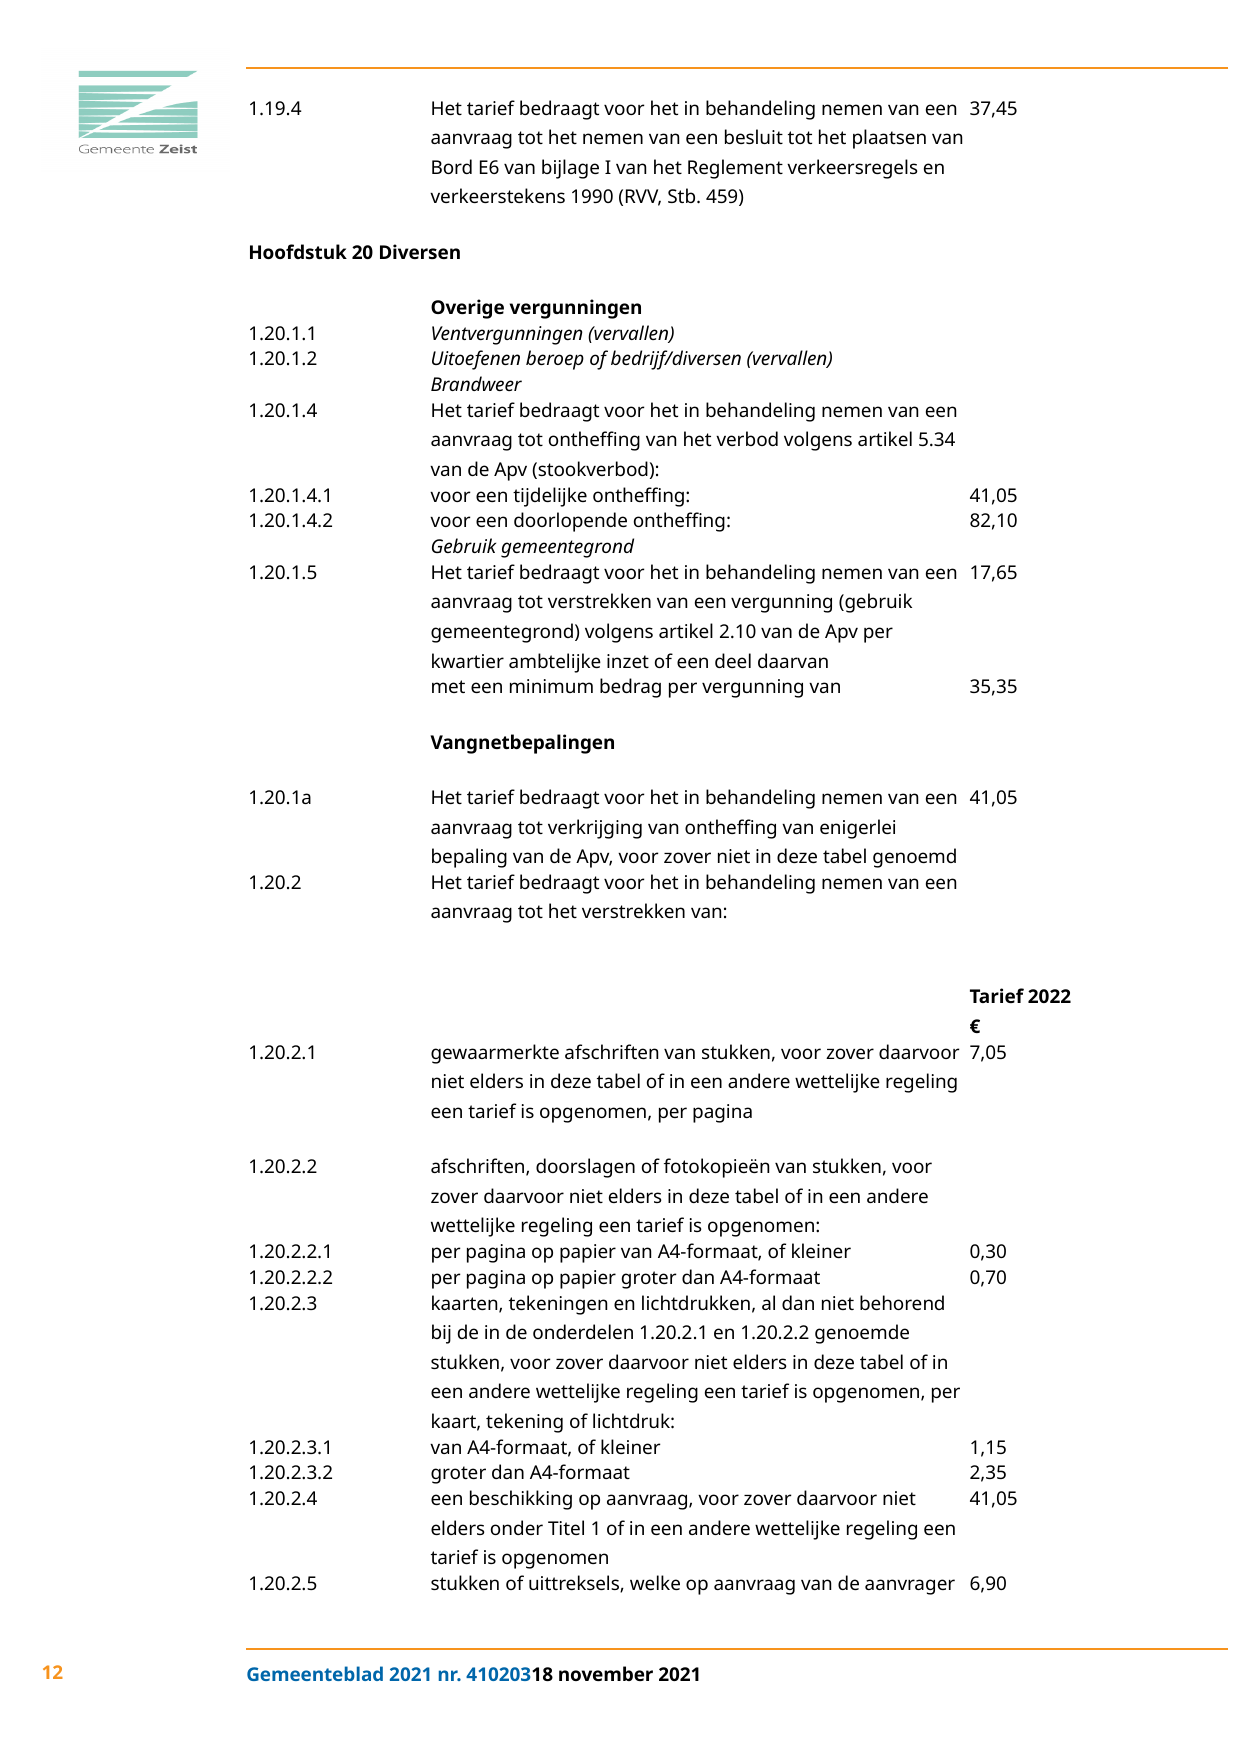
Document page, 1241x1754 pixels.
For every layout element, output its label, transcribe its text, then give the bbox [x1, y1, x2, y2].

table_cell 82,10 [969, 508, 1152, 533]
table_cell Overige vergunningen [430, 294, 969, 320]
table_cell [969, 320, 1152, 346]
table_cell [430, 984, 969, 1039]
table_cell 1.20.2 [248, 869, 430, 984]
table_cell 1.20.2.2 [248, 1154, 430, 1238]
table_cell 0,30 [969, 1238, 1152, 1264]
table_cell 1,15 [969, 1434, 1152, 1459]
table_cell afschriften, doorslagen of fotokopieën van stukken, voor zover daarvoor niet elders in deze tabel of in een andere wettelijke regeling een tarief is opgenomen: [430, 1154, 969, 1238]
table_cell 2,35 [969, 1460, 1152, 1485]
table_cell Het tarief bedraagt voor het in behandeling nemen van een aanvraag tot het verstrekken van: [430, 869, 969, 984]
table_cell Gebruik gemeentegrond [430, 534, 969, 559]
table_cell [248, 699, 430, 784]
table_cell 1.20.2.1 [248, 1039, 430, 1153]
table_cell Tarief 2022 € [969, 984, 1152, 1039]
table_cell 41,05 [969, 1485, 1152, 1570]
table_cell [969, 371, 1152, 397]
table_cell 1.20.2.4 [248, 1485, 430, 1570]
table_cell [248, 534, 430, 559]
table_cell Het tarief bedraagt voor het in behandeling nemen van een aanvraag tot ontheffing van het verbod volgens artikel 5.34 van de Apv (stookverbod): [430, 397, 969, 482]
table_cell 1.20.1.4.2 [248, 508, 430, 533]
table_cell Ventvergunningen (vervallen) [430, 320, 969, 346]
table_cell [969, 209, 1152, 294]
table_cell [969, 1154, 1152, 1238]
table_cell Het tarief bedraagt voor het in behandeling nemen van een aanvraag tot verstrekken van een vergunning (gebruik gemeentegrond) volgens artikel 2.10 van de Apv per kwartier ambtelijke inzet of een deel daarvan [430, 559, 969, 674]
table_cell voor een doorlopende ontheffing: [430, 508, 969, 533]
table_cell 35,35 [969, 674, 1152, 699]
table_cell Vangnetbepalingen [430, 699, 969, 784]
table_cell 1.20.1a [248, 784, 430, 869]
table_cell [248, 294, 430, 320]
table_cell 1.20.2.5 [248, 1570, 430, 1596]
table_cell [248, 371, 430, 397]
table_cell 1.20.1.2 [248, 346, 430, 371]
table_cell [969, 1290, 1152, 1434]
table_cell per pagina op papier van A4-formaat, of kleiner [430, 1238, 969, 1264]
table_cell 1.20.1.4 [248, 397, 430, 482]
table_cell Uitoefenen beroep of bedrijf/diversen (vervallen) [430, 346, 969, 371]
table_cell per pagina op papier groter dan A4-formaat [430, 1264, 969, 1290]
table_cell [248, 674, 430, 699]
table_cell 6,90 [969, 1570, 1152, 1596]
table_cell met een minimum bedrag per vergunning van [430, 674, 969, 699]
table_cell Brandweer [430, 371, 969, 397]
table_cell [969, 294, 1152, 320]
table_cell Het tarief bedraagt voor het in behandeling nemen van een aanvraag tot het nemen van een besluit tot het plaatsen van Bord E6 van bijlage I van het Reglement verkeersregels en verkeerstekens 1990 (RVV, Stb. 459) [430, 95, 969, 209]
table_cell [969, 699, 1152, 784]
table_cell [248, 984, 430, 1039]
table_cell 17,65 [969, 559, 1152, 674]
picture [41, 47, 231, 172]
table_cell groter dan A4-formaat [430, 1460, 969, 1485]
table_cell voor een tijdelijke ontheffing: [430, 482, 969, 508]
table_cell kaarten, tekeningen en lichtdrukken, al dan niet behorend bij de in de onderdelen 1.20.2.1 en 1.20.2.2 genoemde stukken, voor zover daarvoor niet elders in deze tabel of in een andere wettelijke regeling een tarief is opgenomen, per kaart, tekening of lichtdruk: [430, 1290, 969, 1434]
table_cell 1.19.4 [248, 95, 430, 209]
table_cell 1.20.1.1 [248, 320, 430, 346]
table_cell 41,05 [969, 482, 1152, 508]
table_cell gewaarmerkte afschriften van stukken, voor zover daarvoor niet elders in deze tabel of in een andere wettelijke regeling een tarief is opgenomen, per pagina [430, 1039, 969, 1153]
table_cell 37,45 [969, 95, 1152, 209]
table_cell [969, 869, 1152, 984]
table_cell 1.20.2.2.2 [248, 1264, 430, 1290]
table_cell 7,05 [969, 1039, 1152, 1153]
table_cell 1.20.1.4.1 [248, 482, 430, 508]
table_cell [969, 397, 1152, 482]
table_cell een beschikking op aanvraag, voor zover daarvoor niet elders onder Titel 1 of in een andere wettelijke regeling een tarief is opgenomen [430, 1485, 969, 1570]
table_cell 0,70 [969, 1264, 1152, 1290]
table_cell 1.20.2.2.1 [248, 1238, 430, 1264]
table_cell Het tarief bedraagt voor het in behandeling nemen van een aanvraag tot verkrijging van ontheffing van enigerlei bepaling van de Apv, voor zover niet in deze tabel genoemd [430, 784, 969, 869]
table_cell 1.20.2.3 [248, 1290, 430, 1434]
table_cell 1.20.1.5 [248, 559, 430, 674]
table_cell 1.20.2.3.1 [248, 1434, 430, 1459]
table_cell 1.20.2.3.2 [248, 1460, 430, 1485]
table_cell van A4-formaat, of kleiner [430, 1434, 969, 1459]
table_cell [969, 346, 1152, 371]
table_cell Hoofdstuk 20 Diversen [248, 209, 969, 294]
table_cell 41,05 [969, 784, 1152, 869]
table_cell [969, 534, 1152, 559]
table_cell stukken of uittreksels, welke op aanvraag van de aanvrager [430, 1570, 969, 1596]
